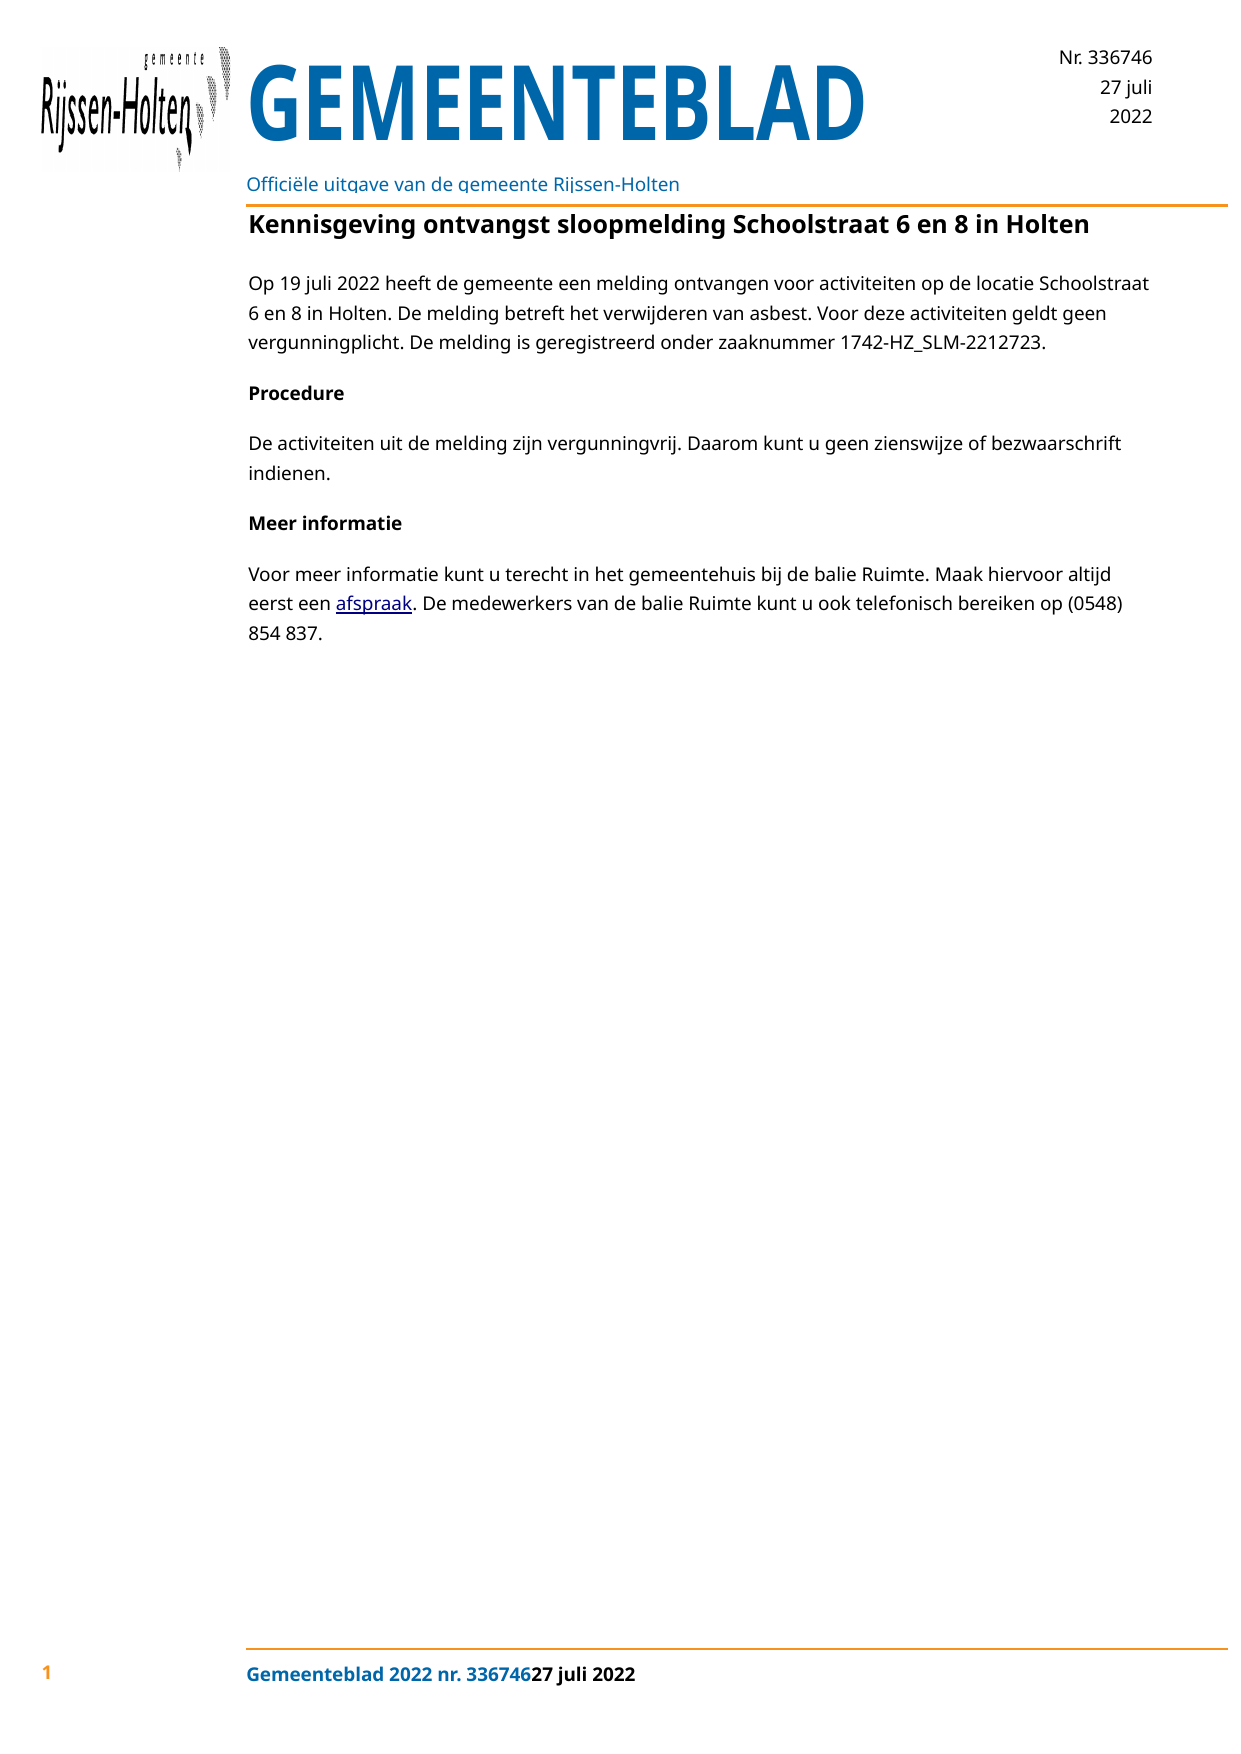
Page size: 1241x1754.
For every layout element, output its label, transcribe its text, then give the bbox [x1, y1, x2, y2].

text Procedure [248, 380, 1152, 406]
text De activiteiten uit de melding zijn vergunningvrij. Daarom kunt u geen zienswijze of bezwaarschrift indienen. [248, 430, 1152, 486]
text Voor meer informatie kunt u terecht in het gemeentehuis bij de balie Ruimte. Maak hiervoor altijd eerst een afspraak. De medewerkers van de balie Ruimte kunt u ook telefonisch bereiken op (0548) 854 837. [248, 561, 1152, 646]
text Meer informatie [248, 510, 1152, 536]
text Op 19 juli 2022 heeft de gemeente een melding ontvangen voor activiteiten op de locatie Schoolstraat 6 en 8 in Holten. De melding betreft het verwijderen van asbest. Voor deze activiteiten geldt geen vergunningplicht. De melding is geregistreerd onder zaaknummer 1742-HZ_SLM-2212723. [248, 270, 1152, 355]
text Kennisgeving ontvangst sloopmelding Schoolstraat 6 en 8 in Holten [248, 207, 1152, 241]
picture [41, 47, 231, 172]
